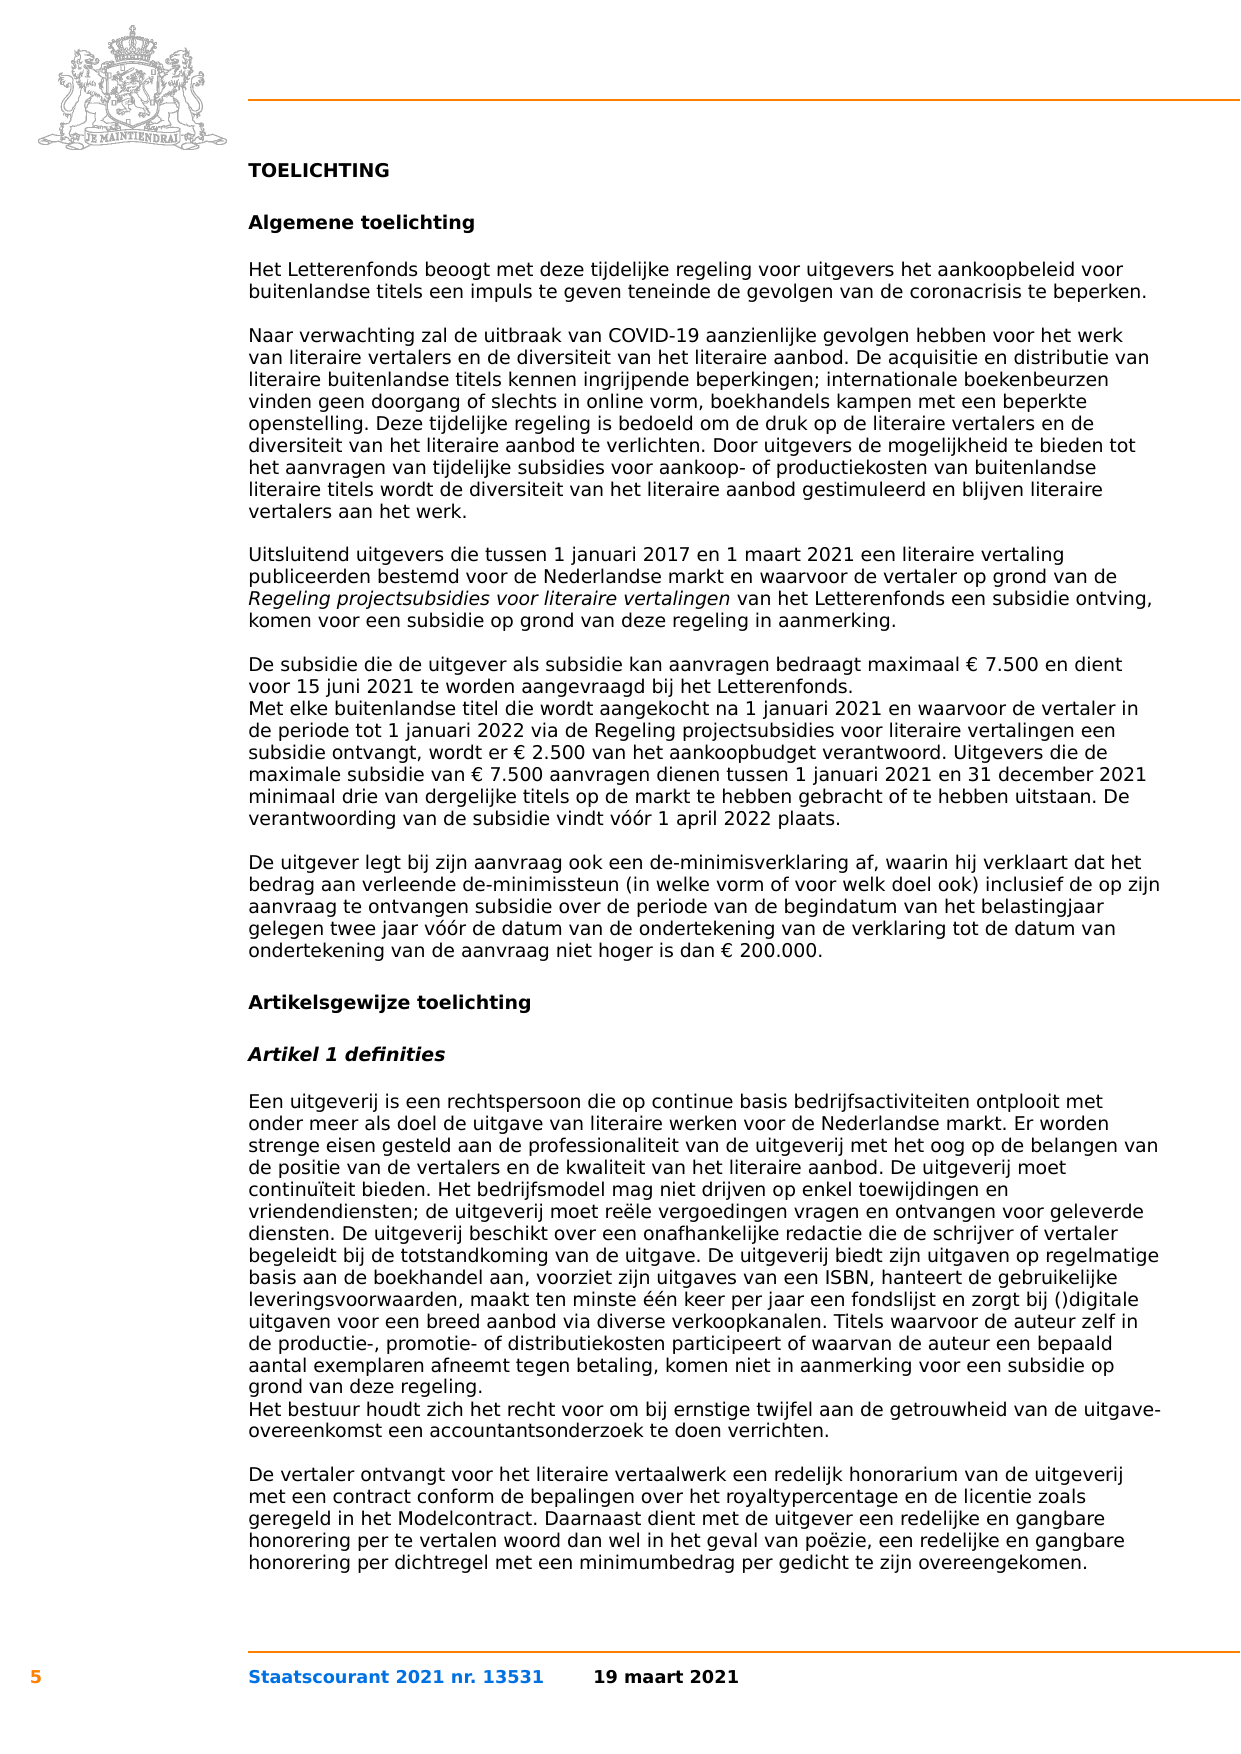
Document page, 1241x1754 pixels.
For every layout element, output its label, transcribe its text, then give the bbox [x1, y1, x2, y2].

text De uitgever legt bij zijn aanvraag ook een de-minimisverklaring af, waarin hij verklaart dat het bedrag aan verleende de-minimissteun (in welke vorm of voor welk doel ook) inclusief de op zijn aanvraag te ontvangen subsidie over de periode van de begindatum van het belastingjaar gelegen twee jaar vóór de datum van de ondertekening van de verklaring tot de datum van ondertekening van de aanvraag niet hoger is dan € 200.000. [248, 852, 1163, 962]
text De subsidie die de uitgever als subsidie kan aanvragen bedraagt maximaal € 7.500 en dient voor 15 juni 2021 te worden aangevraagd bij het Letterenfonds. [248, 654, 1163, 698]
text Naar verwachting zal de uitbraak van COVID-19 aanzienlijke gevolgen hebben voor het werk van literaire vertalers en de diversiteit van het literaire aanbod. De acquisitie en distributie van literaire buitenlandse titels kennen ingrijpende beperkingen; internationale boekenbeurzen vinden geen doorgang of slechts in online vorm, boekhandels kampen met een beperkte openstelling. Deze tijdelijke regeling is bedoeld om de druk op de literaire vertalers en de diversiteit van het literaire aanbod te verlichten. Door uitgevers de mogelijkheid te bieden tot het aanvragen van tijdelijke subsidies voor aankoop- of productiekosten van buitenlandse literaire titels wordt de diversiteit van het literaire aanbod gestimuleerd en blijven literaire vertalers aan het werk. [248, 325, 1163, 522]
subtitle Artikelsgewijze toelichting [248, 992, 1163, 1014]
subtitle Artikel 1 definities [248, 1044, 1163, 1066]
subtitle Algemene toelichting [248, 212, 1163, 234]
text Het bestuur houdt zich het recht voor om bij ernstige twijfel aan de getrouwheid van de uitgave-overeenkomst een accountantsonderzoek te doen verrichten. [248, 1398, 1163, 1442]
subtitle TOELICHTING [248, 160, 1163, 182]
text Uitsluitend uitgevers die tussen 1 januari 2017 en 1 maart 2021 een literaire vertaling publiceerden bestemd voor de Nederlandse markt en waarvoor de vertaler op grond van de Regeling projectsubsidies voor literaire vertalingen van het Letterenfonds een subsidie ontving, komen voor een subsidie op grond van deze regeling in aanmerking. [248, 544, 1163, 632]
picture [38, 25, 227, 150]
text Het Letterenfonds beoogt met deze tijdelijke regeling voor uitgevers het aankoopbeleid voor buitenlandse titels een impuls te geven teneinde de gevolgen van de coronacrisis te beperken. [248, 259, 1163, 303]
text Met elke buitenlandse titel die wordt aangekocht na 1 januari 2021 en waarvoor de vertaler in de periode tot 1 januari 2022 via de Regeling projectsubsidies voor literaire vertalingen een subsidie ontvangt, wordt er € 2.500 van het aankoopbudget verantwoord. Uitgevers die de maximale subsidie van € 7.500 aanvragen dienen tussen 1 januari 2021 en 31 december 2021 minimaal drie van dergelijke titels op de markt te hebben gebracht of te hebben uitstaan. De verantwoording van de subsidie vindt vóór 1 april 2022 plaats. [248, 698, 1163, 830]
text Een uitgeverij is een rechtspersoon die op continue basis bedrijfsactiviteiten ontplooit met onder meer als doel de uitgave van literaire werken voor de Nederlandse markt. Er worden strenge eisen gesteld aan de professionaliteit van de uitgeverij met het oog op de belangen van de positie van de vertalers en de kwaliteit van het literaire aanbod. De uitgeverij moet continuïteit bieden. Het bedrijfsmodel mag niet drijven op enkel toewijdingen en vriendendiensten; de uitgeverij moet reële vergoedingen vragen en ontvangen voor geleverde diensten. De uitgeverij beschikt over een onafhankelijke redactie die de schrijver of vertaler begeleidt bij de totstandkoming van de uitgave. De uitgeverij biedt zijn uitgaven op regelmatige basis aan de boekhandel aan, voorziet zijn uitgaves van een ISBN, hanteert de gebruikelijke leveringsvoorwaarden, maakt ten minste één keer per jaar een fondslijst en zorgt bij ()digitale uitgaven voor een breed aanbod via diverse verkoopkanalen. Titels waarvoor de auteur zelf in de productie-, promotie- of distributiekosten participeert of waarvan de auteur een bepaald aantal exemplaren afneemt tegen betaling, komen niet in aanmerking voor een subsidie op grond van deze regeling. [248, 1091, 1163, 1398]
text De vertaler ontvangt voor het literaire vertaalwerk een redelijk honorarium van de uitgeverij met een contract conform de bepalingen over het royaltypercentage en de licentie zoals geregeld in het Modelcontract. Daarnaast dient met de uitgever een redelijke en gangbare honorering per te vertalen woord dan wel in het geval van poëzie, een redelijke en gangbare honorering per dichtregel met een minimumbedrag per gedicht te zijn overeengekomen. [248, 1464, 1163, 1574]
